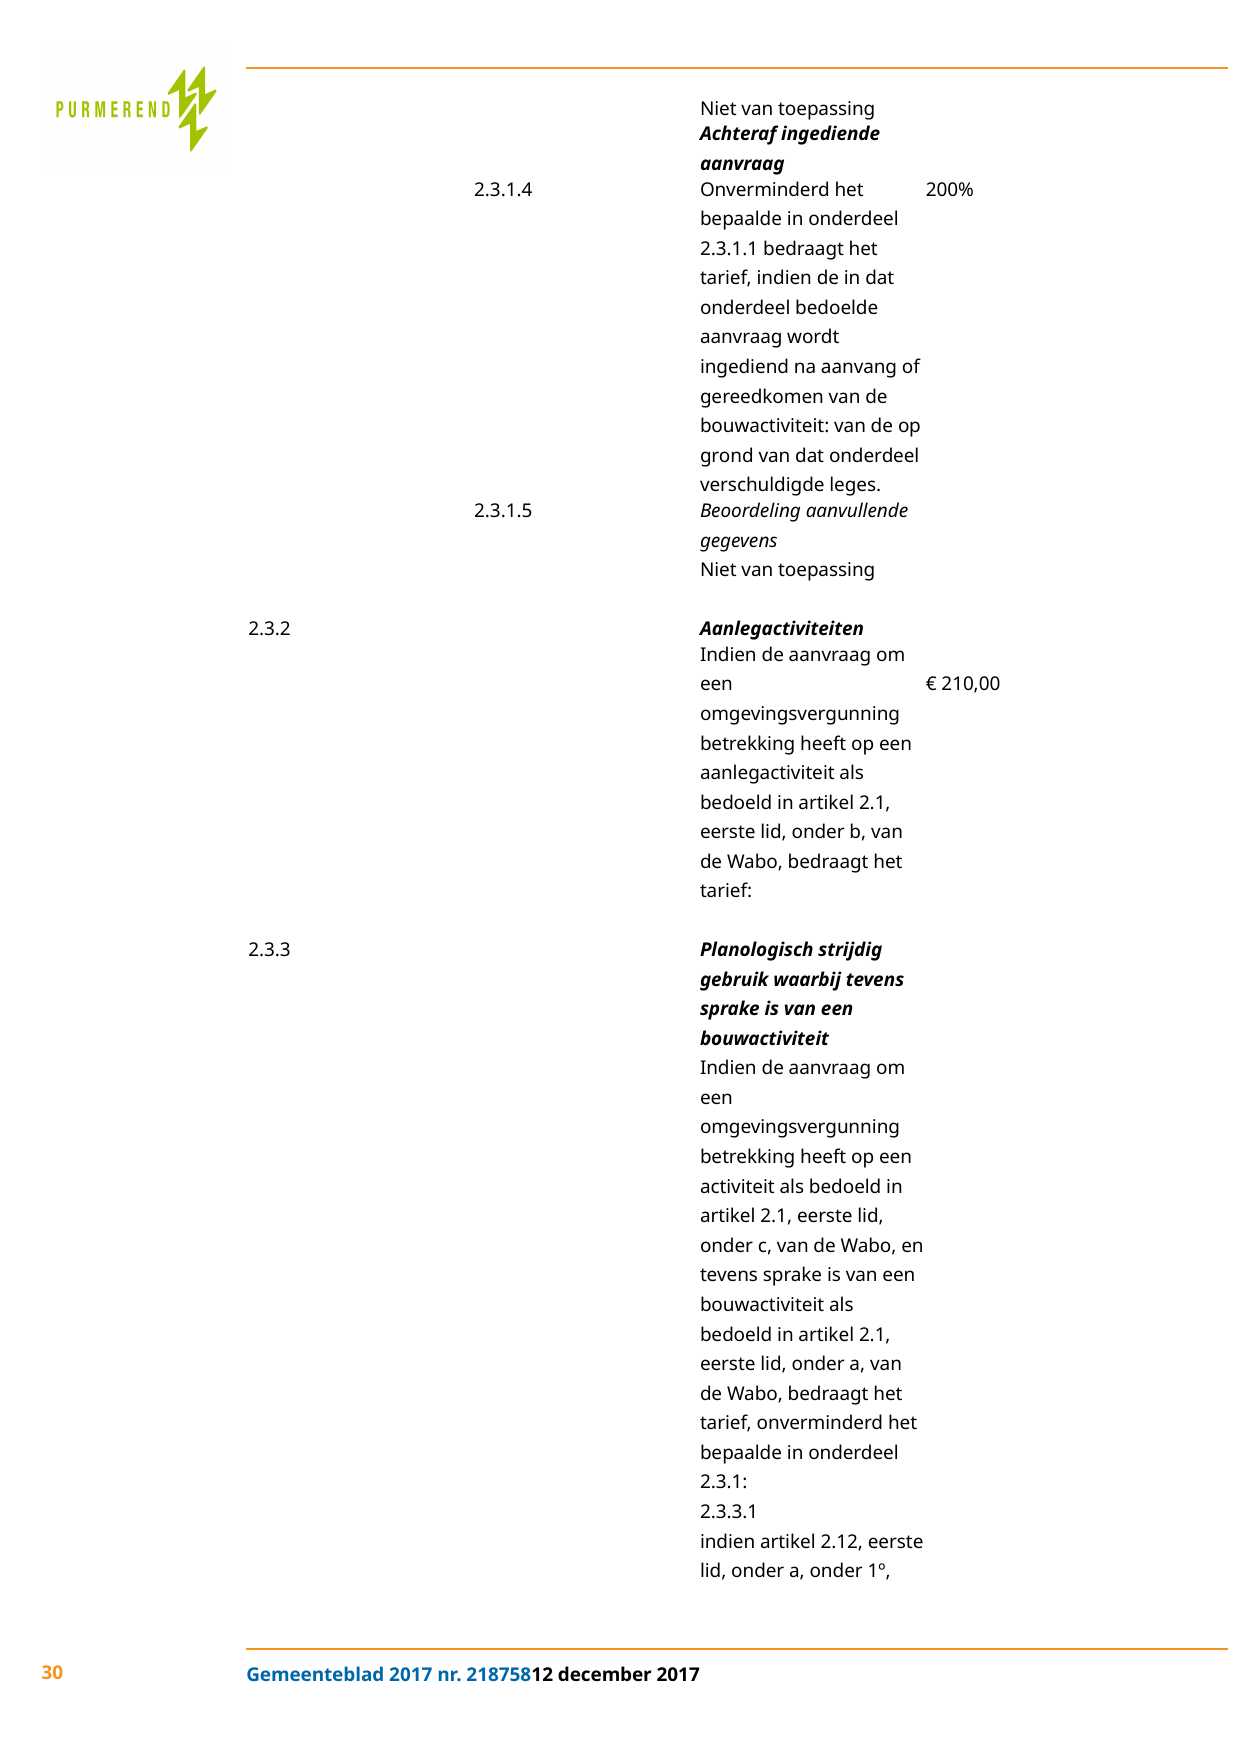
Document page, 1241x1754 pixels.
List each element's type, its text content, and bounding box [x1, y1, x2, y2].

table_cell 200% [926, 176, 1152, 497]
table_cell 2.3.1.5 [474, 498, 700, 582]
table_cell Beoordeling aanvullende gegevens Niet van toepassing [700, 498, 926, 582]
table_cell Onverminderd het bepaalde in onderdeel 2.3.1.1 bedraagt het tarief, indien de in dat onderdeel bedoelde aanvraag wordt ingediend na aanvang of gereedkomen van de bouwactiviteit: van de op grond van dat onderdeel verschuldigde leges. [700, 176, 926, 497]
table_cell € 210,00 [926, 641, 1152, 903]
table_header Aanlegactiviteiten [700, 615, 926, 641]
table_cell [474, 641, 700, 903]
table_cell 2.3.1.4 [474, 176, 700, 497]
table_header Niet van toepassing [700, 95, 926, 121]
table_header [926, 936, 1152, 1583]
picture [41, 47, 231, 172]
table_cell [248, 498, 474, 582]
table_header [474, 936, 700, 1583]
table_header [248, 95, 474, 121]
table_header Planologisch strijdig gebruik waarbij tevens sprake is van een bouwactiviteit Indien de aanvraag om een omgevingsvergunning betrekking heeft op een activiteit als bedoeld in artikel 2.1, eerste lid, onder c, van de Wabo, en tevens sprake is van een bouwactiviteit als bedoeld in artikel 2.1, eerste lid, onder a, van de Wabo, bedraagt het tarief, onverminderd het bepaalde in onderdeel 2.3.1: 2.3.3.1 indien artikel 2.12, eerste lid, onder a, onder 1º, [700, 936, 926, 1583]
table_cell [248, 121, 474, 176]
table_cell Indien de aanvraag om een omgevingsvergunning betrekking heeft op een aanlegactiviteit als bedoeld in artikel 2.1, eerste lid, onder b, van de Wabo, bedraagt het tarief: [700, 641, 926, 903]
table_header [926, 615, 1152, 641]
table_header [926, 95, 1152, 121]
table_cell [926, 498, 1152, 582]
table_header [474, 615, 700, 641]
table_cell [248, 176, 474, 497]
table_cell [248, 641, 474, 903]
table_cell Achteraf ingediende aanvraag [700, 121, 926, 176]
table_header 2.3.3 [248, 936, 474, 1583]
table_cell [926, 121, 1152, 176]
table_cell [474, 121, 700, 176]
table_header [474, 95, 700, 121]
table_header 2.3.2 [248, 615, 474, 641]
